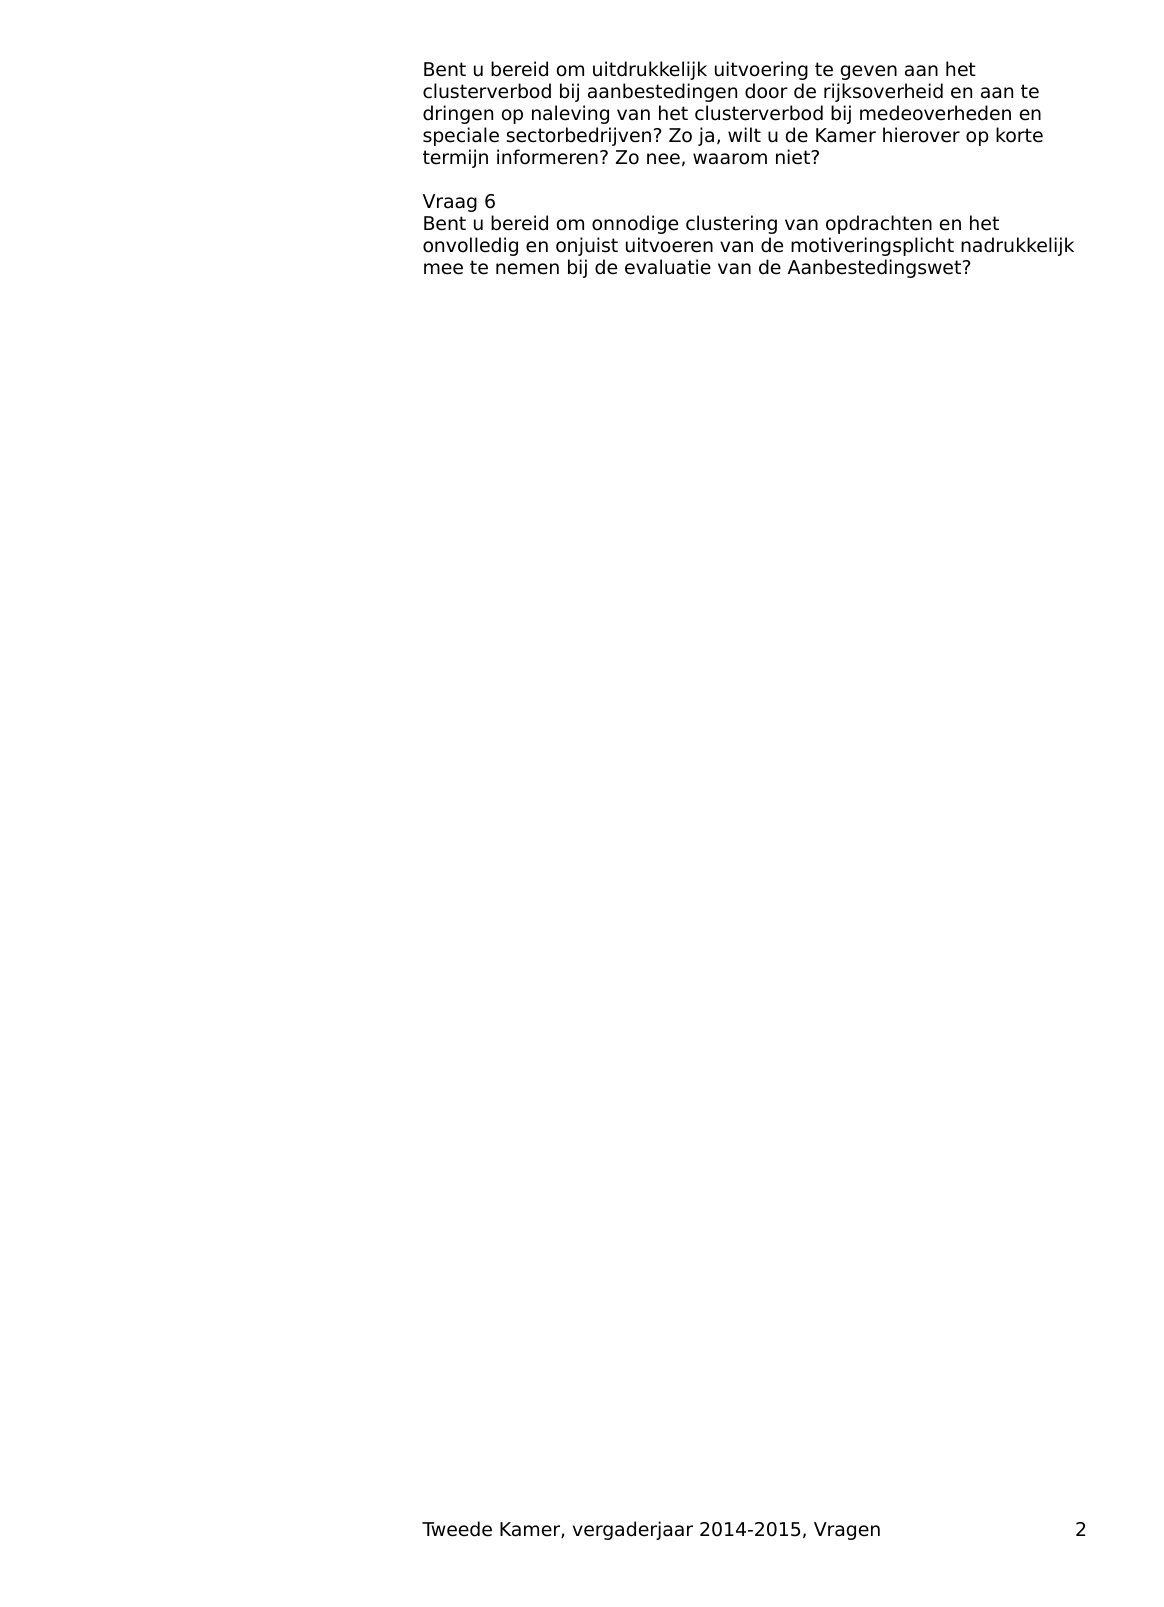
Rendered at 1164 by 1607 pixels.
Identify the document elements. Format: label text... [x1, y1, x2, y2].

text Bent u bereid om uitdrukkelijk uitvoering te geven aan het clusterverbod bij aanbestedingen door de rijksoverheid en aan te dringen op naleving van het clusterverbod bij medeoverheden en speciale sectorbedrijven? Zo ja, wilt u de Kamer hierover op korte termijn informeren? Zo nee, waarom niet? [422, 59, 1087, 169]
text Bent u bereid om onnodige clustering van opdrachten en het onvolledig en onjuist uitvoeren van de motiveringsplicht nadrukkelijk mee te nemen bij de evaluatie van de Aanbestedingswet? [422, 213, 1087, 279]
text Vraag 6 [422, 191, 1087, 213]
